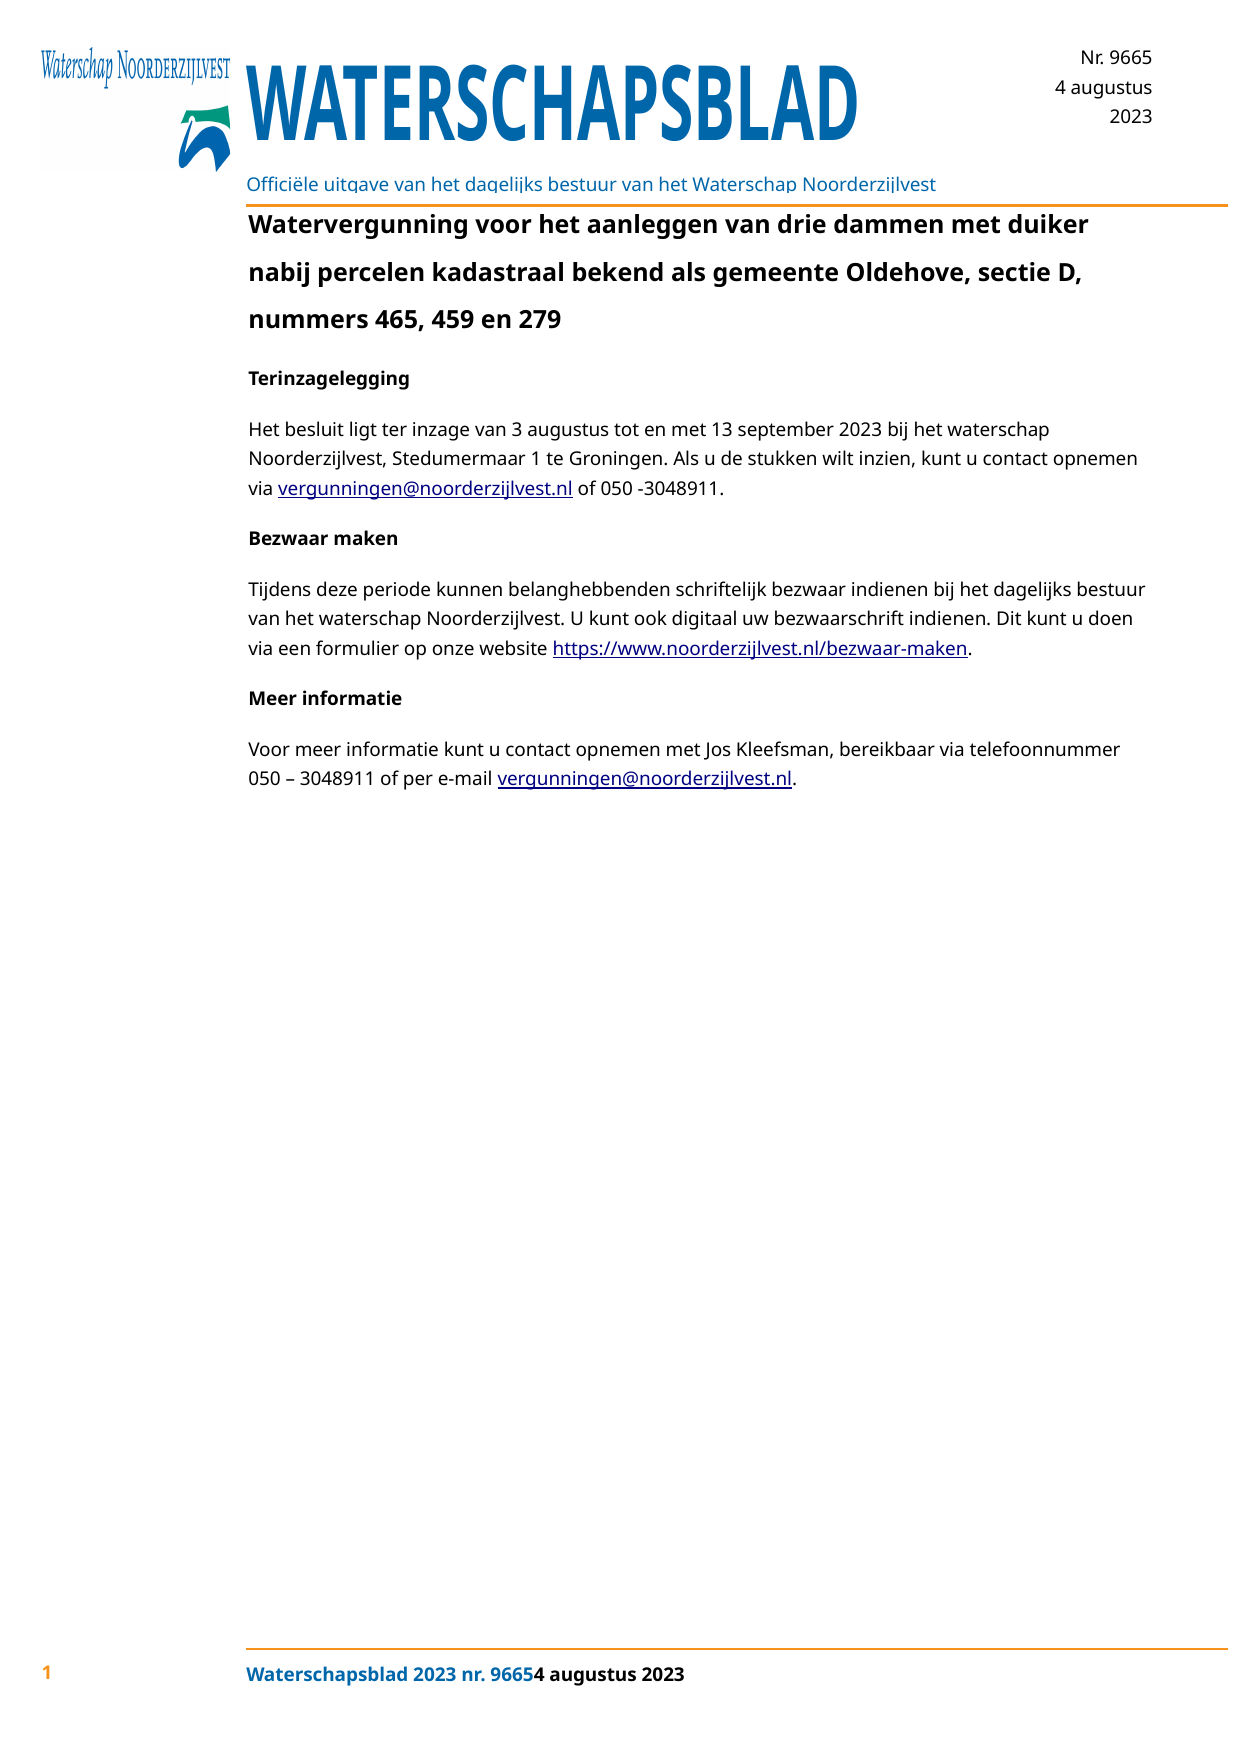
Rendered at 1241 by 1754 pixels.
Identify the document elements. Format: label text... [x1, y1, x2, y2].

text Tijdens deze periode kunnen belanghebbenden schriftelijk bezwaar indienen bij het dagelijks bestuur van het waterschap Noorderzijlvest. U kunt ook digitaal uw bezwaarschrift indienen. Dit kunt u doen via een formulier op onze website https://www.noorderzijlvest.nl/bezwaar-maken. [248, 576, 1152, 661]
text Watervergunning voor het aanleggen van drie dammen met duiker nabij percelen kadastraal bekend als gemeente Oldehove, sectie D, nummers 465, 459 en 279 [248, 207, 1152, 336]
text Voor meer informatie kunt u contact opnemen met Jos Kleefsman, bereikbaar via telefoonnummer 050 – 3048911 of per e-mail vergunningen@noorderzijlvest.nl. [248, 736, 1152, 791]
text Meer informatie [248, 686, 1152, 711]
text Terinzagelegging [248, 366, 1152, 391]
text Bezwaar maken [248, 526, 1152, 551]
picture [41, 47, 231, 172]
text Het besluit ligt ter inzage van 3 augustus tot en met 13 september 2023 bij het waterschap Noorderzijlvest, Stedumermaar 1 te Groningen. Als u de stukken wilt inzien, kunt u contact opnemen via vergunningen@noorderzijlvest.nl of 050 -3048911. [248, 416, 1152, 501]
